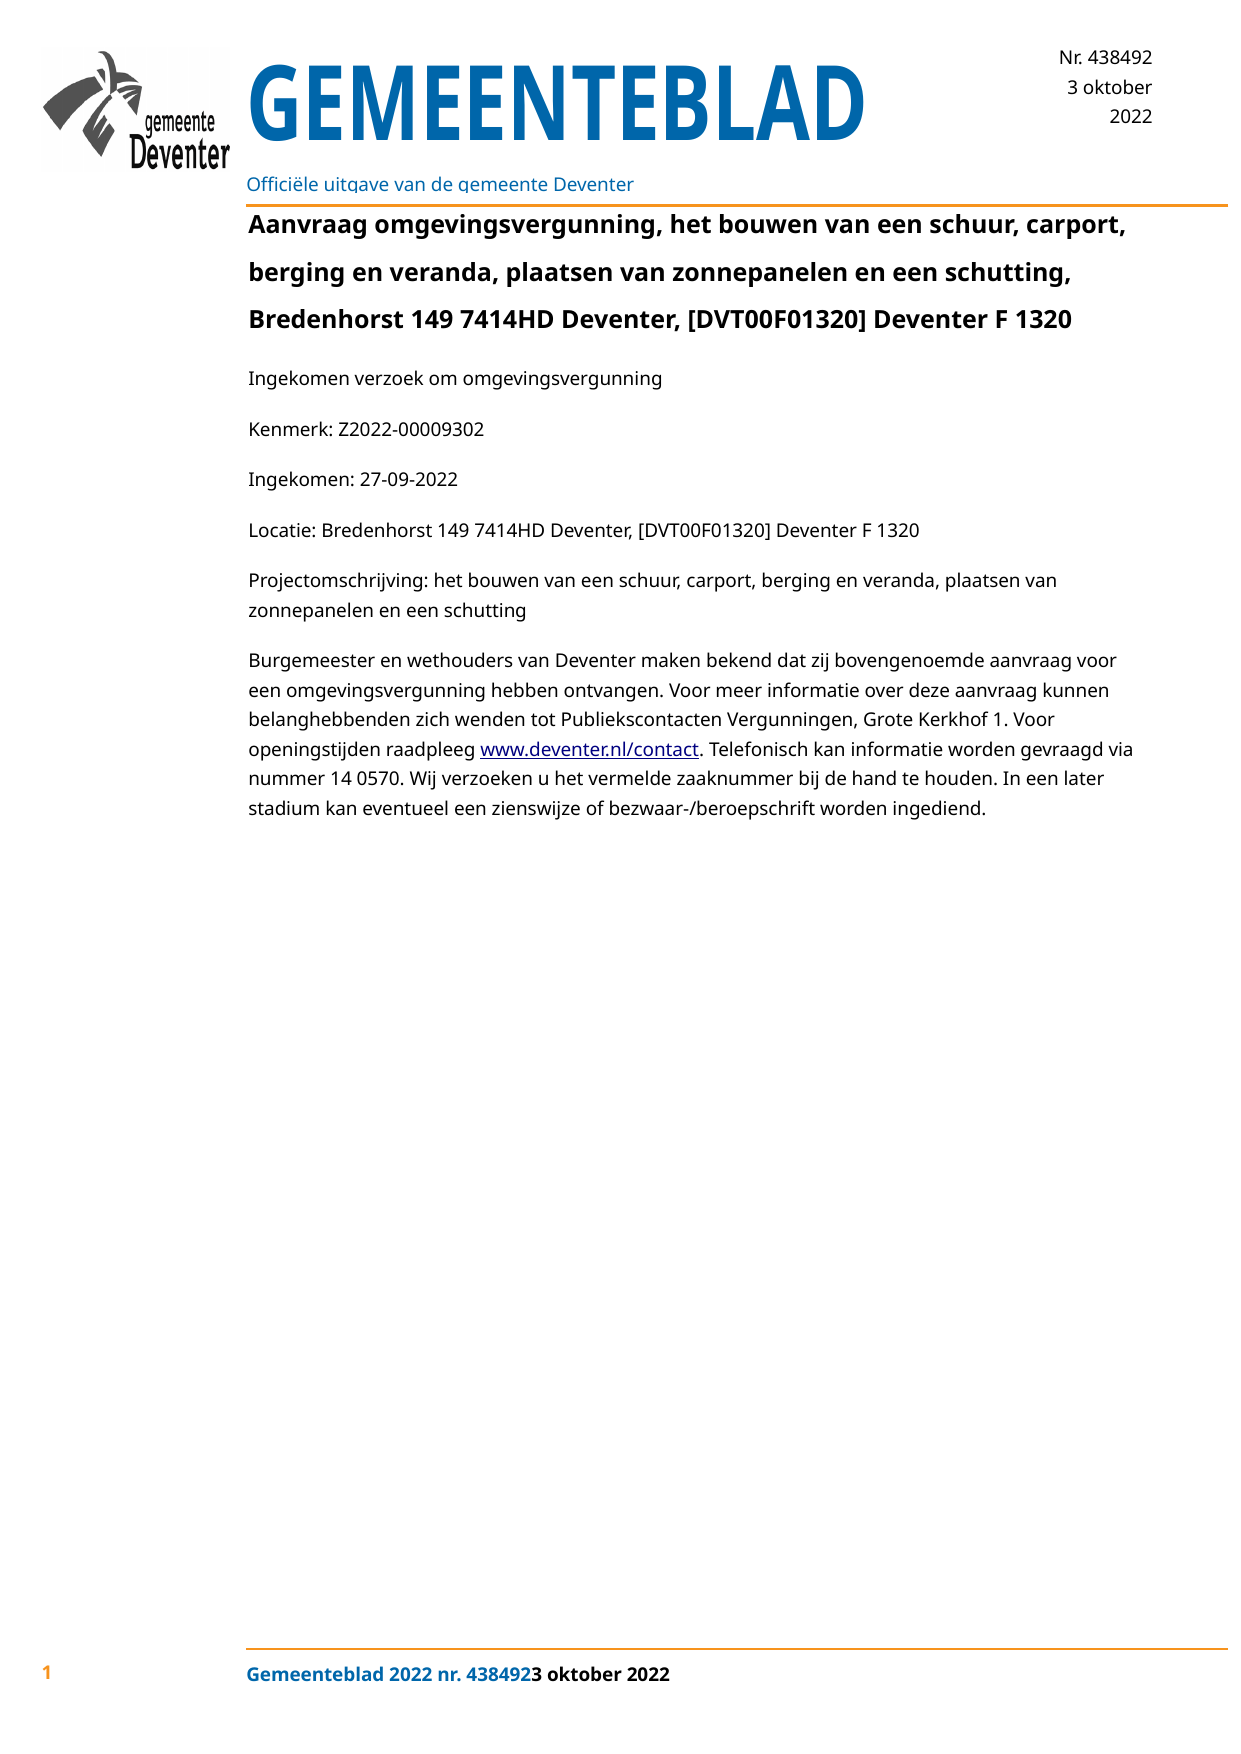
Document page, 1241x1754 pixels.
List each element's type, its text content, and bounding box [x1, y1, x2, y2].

text Projectomschrijving: het bouwen van een schuur, carport, berging en veranda, plaatsen van zonnepanelen en een schutting [248, 567, 1152, 622]
text Ingekomen: 27-09-2022 [248, 466, 1152, 492]
text Ingekomen verzoek om omgevingsvergunning [248, 366, 1152, 391]
text Locatie: Bredenhorst 149 7414HD Deventer, [DVT00F01320] Deventer F 1320 [248, 517, 1152, 542]
picture [41, 47, 231, 172]
text Burgemeester en wethouders van Deventer maken bekend dat zij bovengenoemde aanvraag voor een omgevingsvergunning hebben ontvangen. Voor meer informatie over deze aanvraag kunnen belanghebbenden zich wenden tot Publiekscontacten Vergunningen, Grote Kerkhof 1. Voor openingstijden raadpleeg www.deventer.nl/contact. Telefonisch kan informatie worden gevraagd via nummer 14 0570. Wij verzoeken u het vermelde zaaknummer bij de hand te houden. In een later stadium kan eventueel een zienswijze of bezwaar-/beroepschrift worden ingediend. [248, 647, 1152, 821]
text Aanvraag omgevingsvergunning, het bouwen van een schuur, carport, berging en veranda, plaatsen van zonnepanelen en een schutting, Bredenhorst 149 7414HD Deventer, [DVT00F01320] Deventer F 1320 [248, 207, 1152, 336]
text Kenmerk: Z2022-00009302 [248, 416, 1152, 442]
